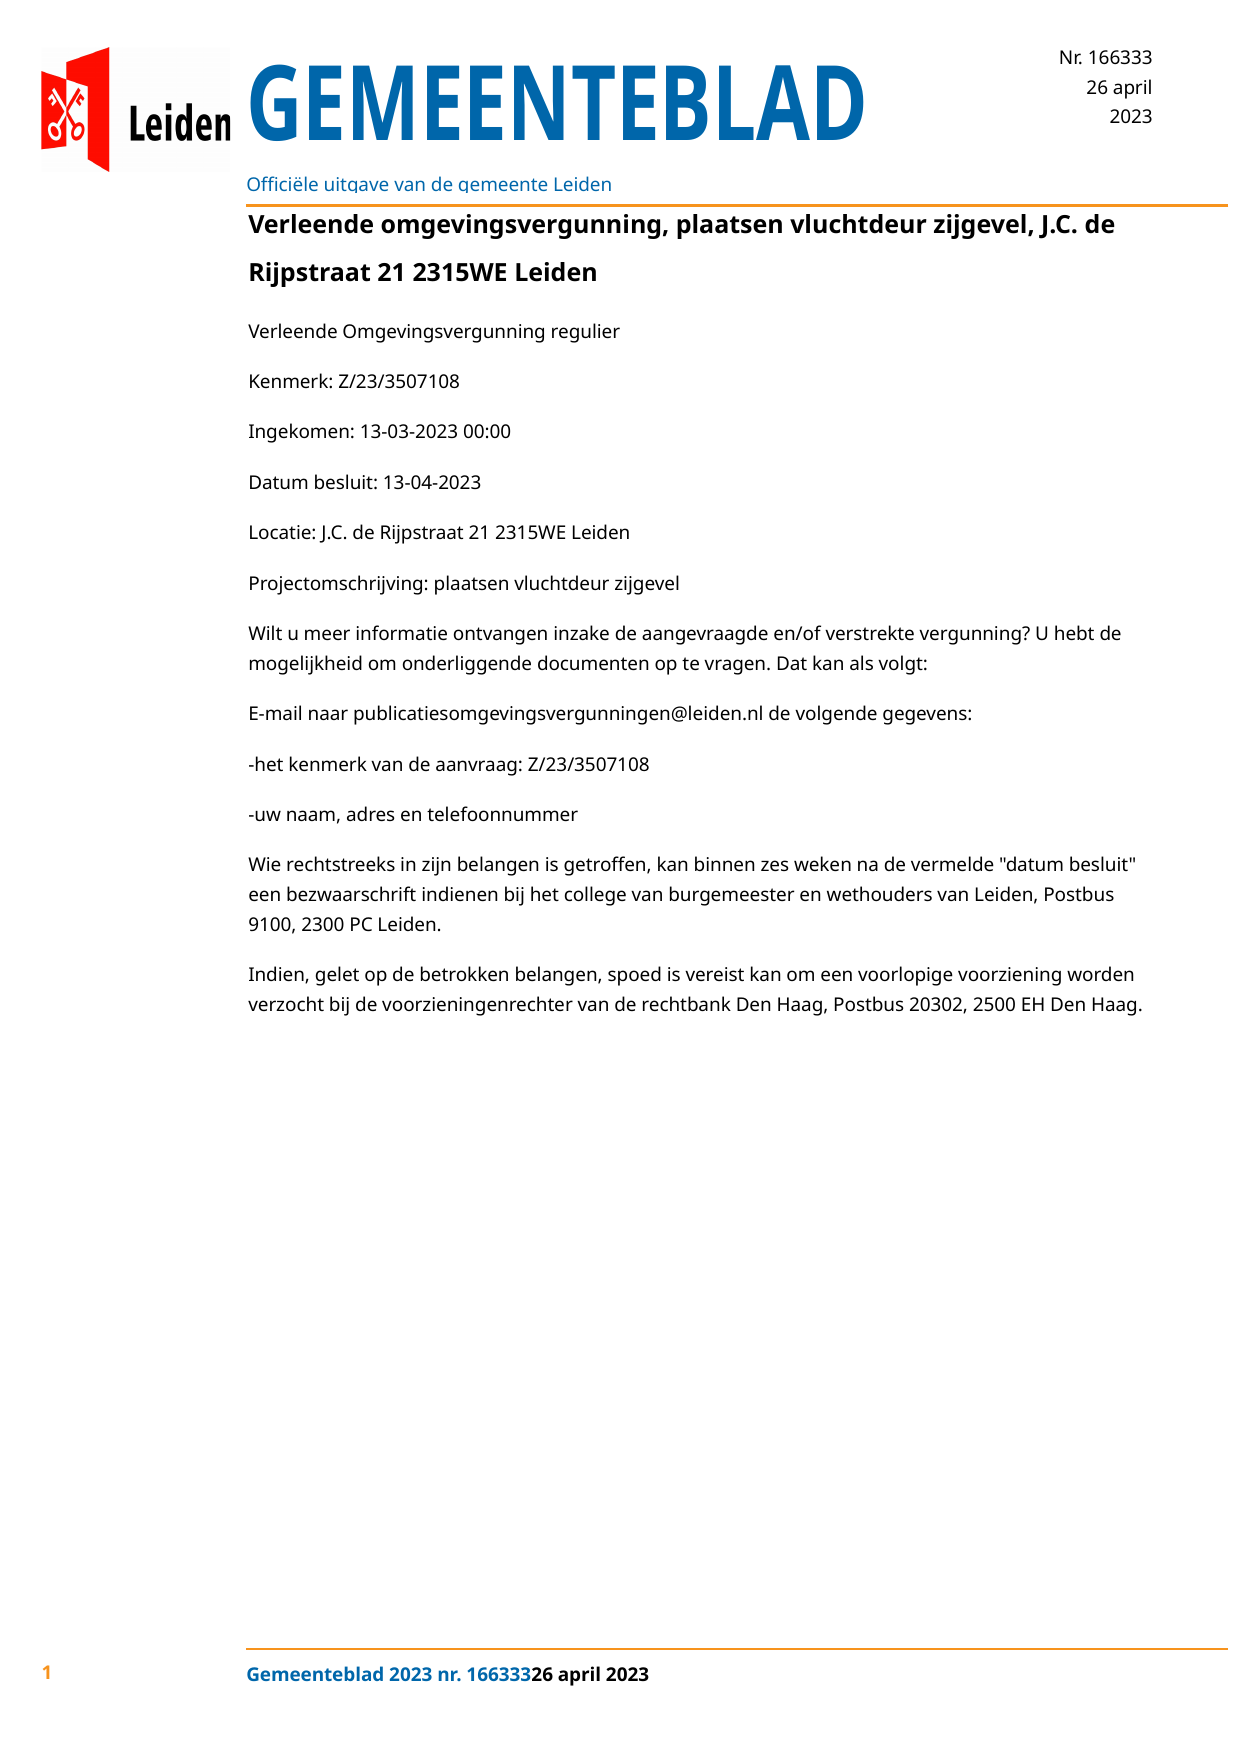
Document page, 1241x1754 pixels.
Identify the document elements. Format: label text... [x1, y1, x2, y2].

text Datum besluit: 13-04-2023 [248, 469, 1152, 495]
text Locatie: J.C. de Rijpstraat 21 2315WE Leiden [248, 519, 1152, 545]
text Wie rechtstreeks in zijn belangen is getroffen, kan binnen zes weken na de vermelde "datum besluit" een bezwaarschrift indienen bij het college van burgemeester en wethouders van Leiden, Postbus 9100, 2300 PC Leiden. [248, 852, 1152, 937]
text Kenmerk: Z/23/3507108 [248, 368, 1152, 394]
text -uw naam, adres en telefoonnummer [248, 801, 1152, 827]
text Verleende Omgevingsvergunning regulier [248, 318, 1152, 344]
text Indien, gelet op de betrokken belangen, spoed is vereist kan om een voorlopige voorziening worden verzocht bij de voorzieningenrechter van de rechtbank Den Haag, Postbus 20302, 2500 EH Den Haag. [248, 961, 1152, 1017]
text Ingekomen: 13-03-2023 00:00 [248, 419, 1152, 444]
text E-mail naar publicatiesomgevingsvergunningen@leiden.nl de volgende gegevens: [248, 700, 1152, 726]
text -het kenmerk van de aanvraag: Z/23/3507108 [248, 751, 1152, 777]
text Verleende omgevingsvergunning, plaatsen vluchtdeur zijgevel, J.C. de Rijpstraat 21 2315WE Leiden [248, 207, 1152, 288]
text Wilt u meer informatie ontvangen inzake de aangevraagde en/of verstrekte vergunning? U hebt de mogelijkheid om onderliggende documenten op te vragen. Dat kan als volgt: [248, 620, 1152, 676]
text Projectomschrijving: plaatsen vluchtdeur zijgevel [248, 570, 1152, 596]
picture [41, 47, 231, 172]
